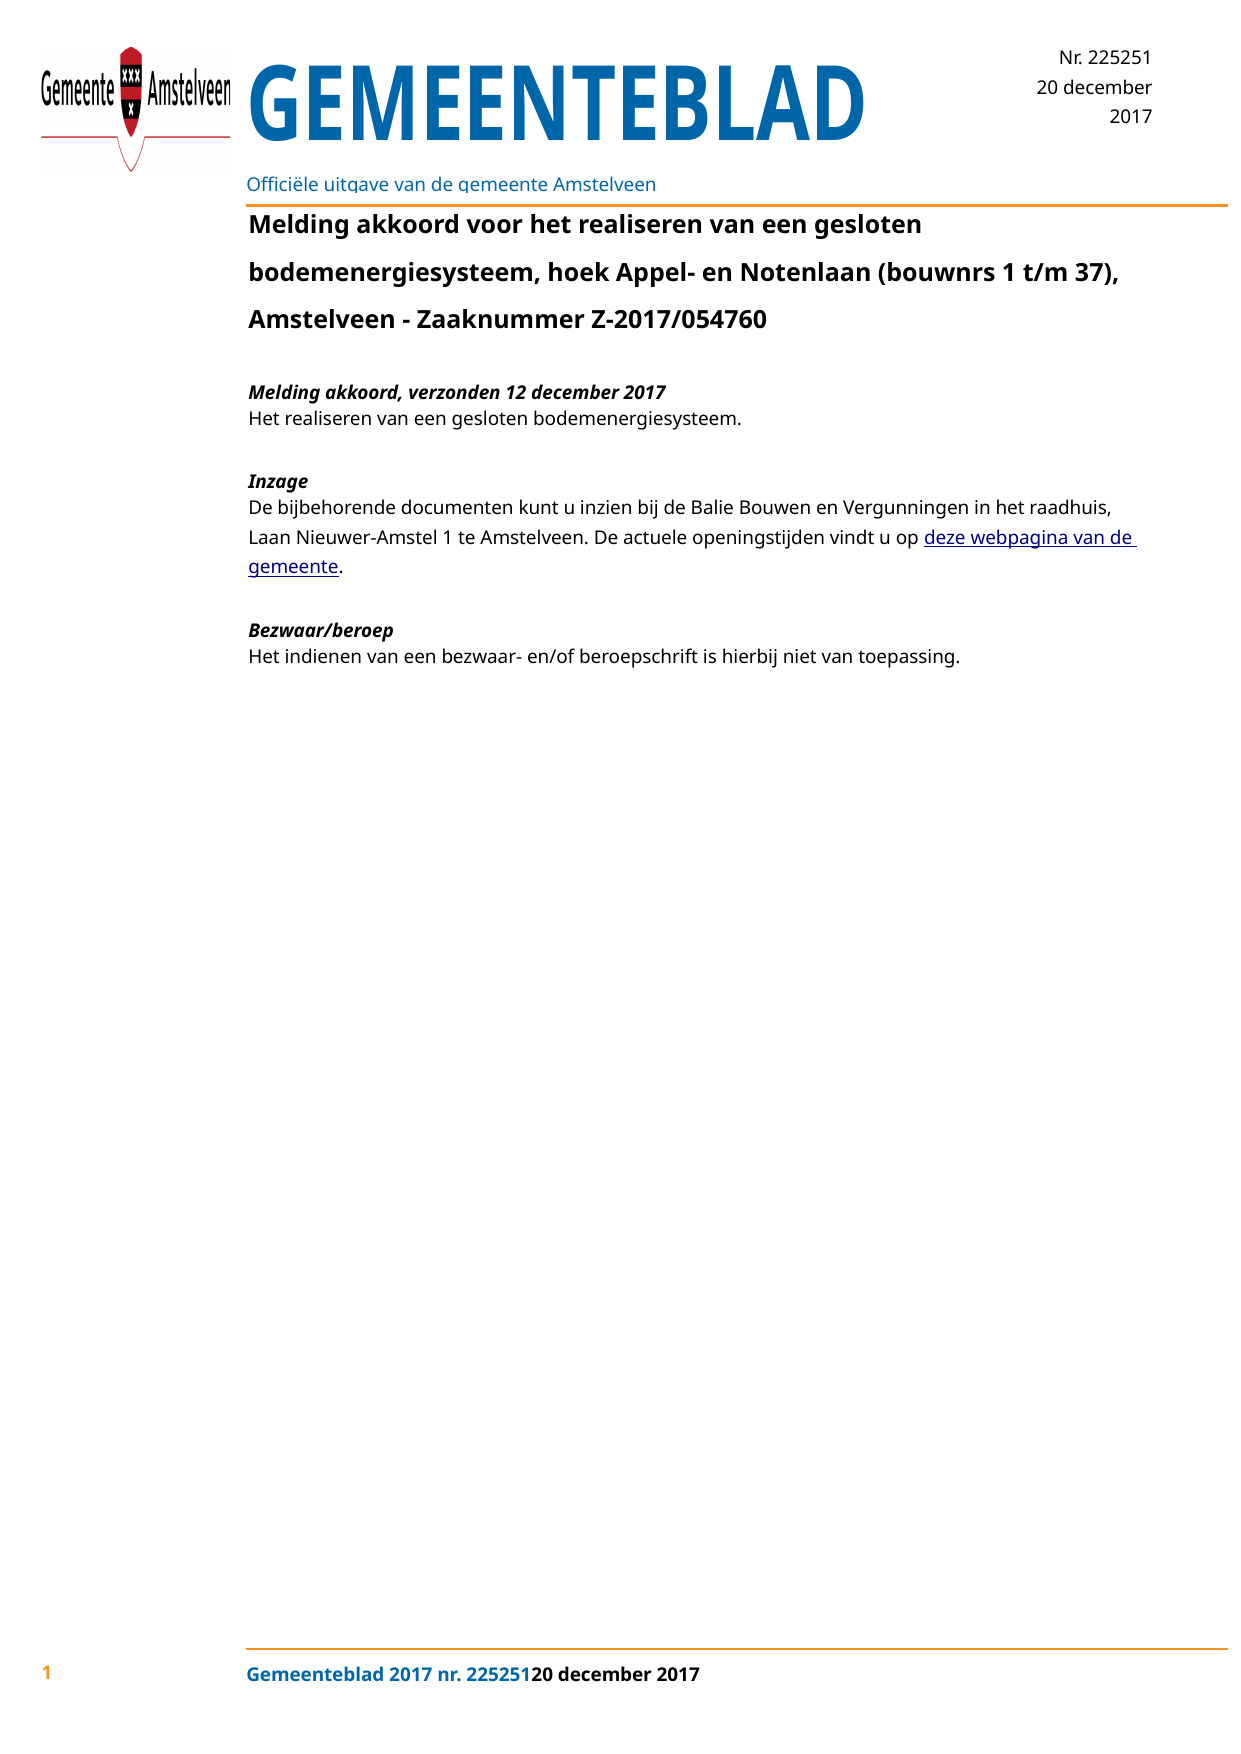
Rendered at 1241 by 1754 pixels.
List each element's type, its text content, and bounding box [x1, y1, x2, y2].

text Het realiseren van een gesloten bodemenergiesysteem. [248, 405, 1152, 431]
text Melding akkoord voor het realiseren van een gesloten bodemenergiesysteem, hoek Appel- en Notenlaan (bouwnrs 1 t/m 37), Amstelveen - Zaaknummer Z-2017/054760 [248, 207, 1152, 336]
text De bijbehorende documenten kunt u inzien bij de Balie Bouwen en Vergunningen in het raadhuis, Laan Nieuwer-Amstel 1 te Amstelveen. De actuele openingstijden vindt u op deze webpagina van de gemeente. [248, 494, 1152, 579]
text Melding akkoord, verzonden 12 december 2017 [248, 379, 1152, 405]
text Het indienen van een bezwaar- en/of beroepschrift is hierbij niet van toepassing. [248, 643, 1152, 669]
picture [41, 47, 231, 172]
text Inzage [248, 469, 1152, 494]
text Bezwaar/beroep [248, 618, 1152, 643]
